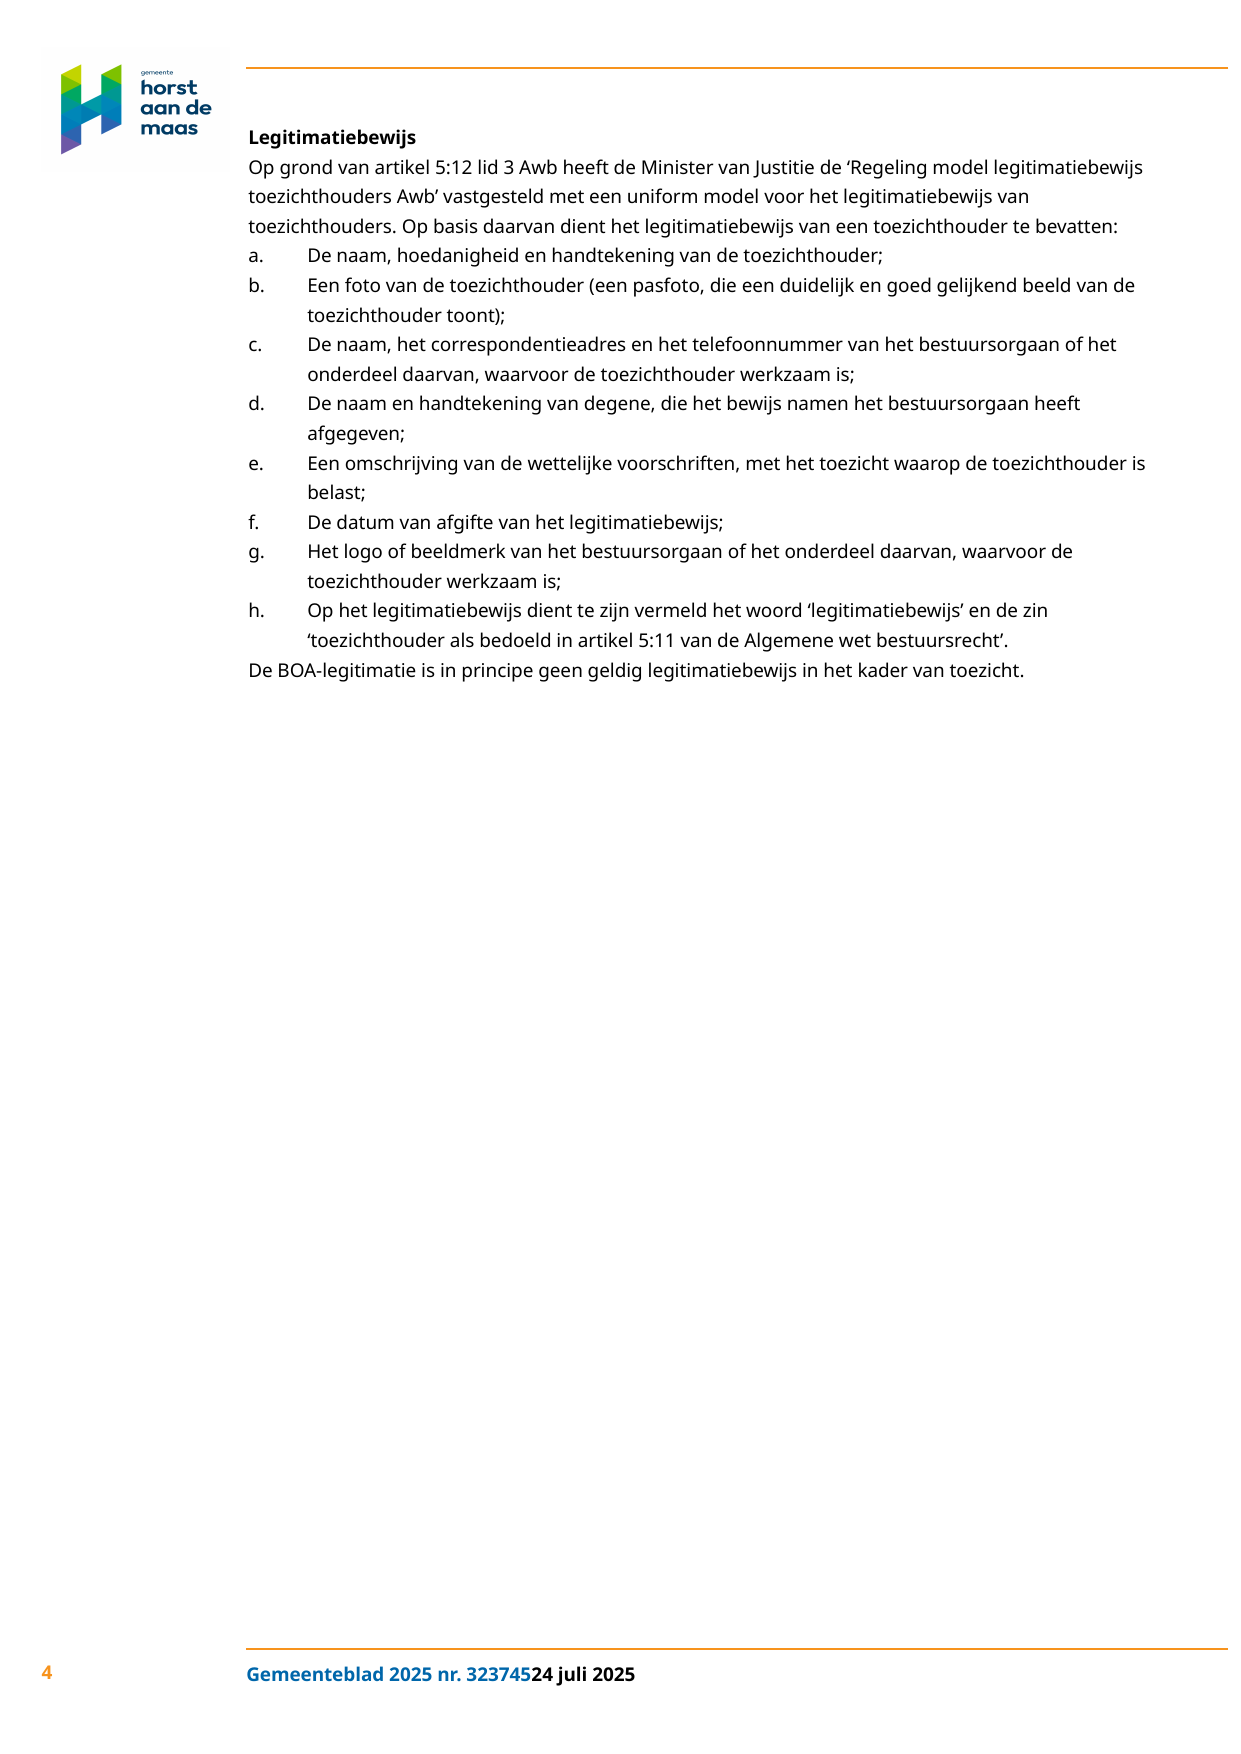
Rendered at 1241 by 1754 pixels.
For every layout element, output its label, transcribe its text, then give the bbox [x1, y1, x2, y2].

list Een omschrijving van de wettelijke voorschriften, met het toezicht waarop de toezichthouder is belast; [248, 450, 1152, 505]
list Op het legitimatiebewijs dient te zijn vermeld het woord ‘legitimatiebewijs’ en de zin ‘toezichthouder als bedoeld in artikel 5:11 van de Algemene wet bestuursrecht’. [248, 598, 1152, 653]
list Het logo of beeldmerk van het bestuursorgaan of het onderdeel daarvan, waarvoor de toezichthouder werkzaam is; [248, 538, 1152, 594]
list De naam, hoedanigheid en handtekening van de toezichthouder; [248, 243, 1152, 268]
text De BOA-legitimatie is in principe geen geldig legitimatiebewijs in het kader van toezicht. [248, 657, 1152, 683]
picture [41, 47, 231, 172]
list Een foto van de toezichthouder (een pasfoto, die een duidelijk en goed gelijkend beeld van de toezichthouder toont); [248, 272, 1152, 328]
text Legitimatiebewijs [248, 124, 1152, 150]
list De naam en handtekening van degene, die het bewijs namen het bestuursorgaan heeft afgegeven; [248, 391, 1152, 446]
list De naam, het correspondentieadres en het telefoonnummer van het bestuursorgaan of het onderdeel daarvan, waarvoor de toezichthouder werkzaam is; [248, 331, 1152, 387]
text Op grond van artikel 5:12 lid 3 Awb heeft de Minister van Justitie de ‘Regeling model legitimatiebewijs toezichthouders Awb’ vastgesteld met een uniform model voor het legitimatiebewijs van toezichthouders. Op basis daarvan dient het legitimatiebewijs van een toezichthouder te bevatten: [248, 154, 1152, 239]
list De datum van afgifte van het legitimatiebewijs; [248, 509, 1152, 535]
